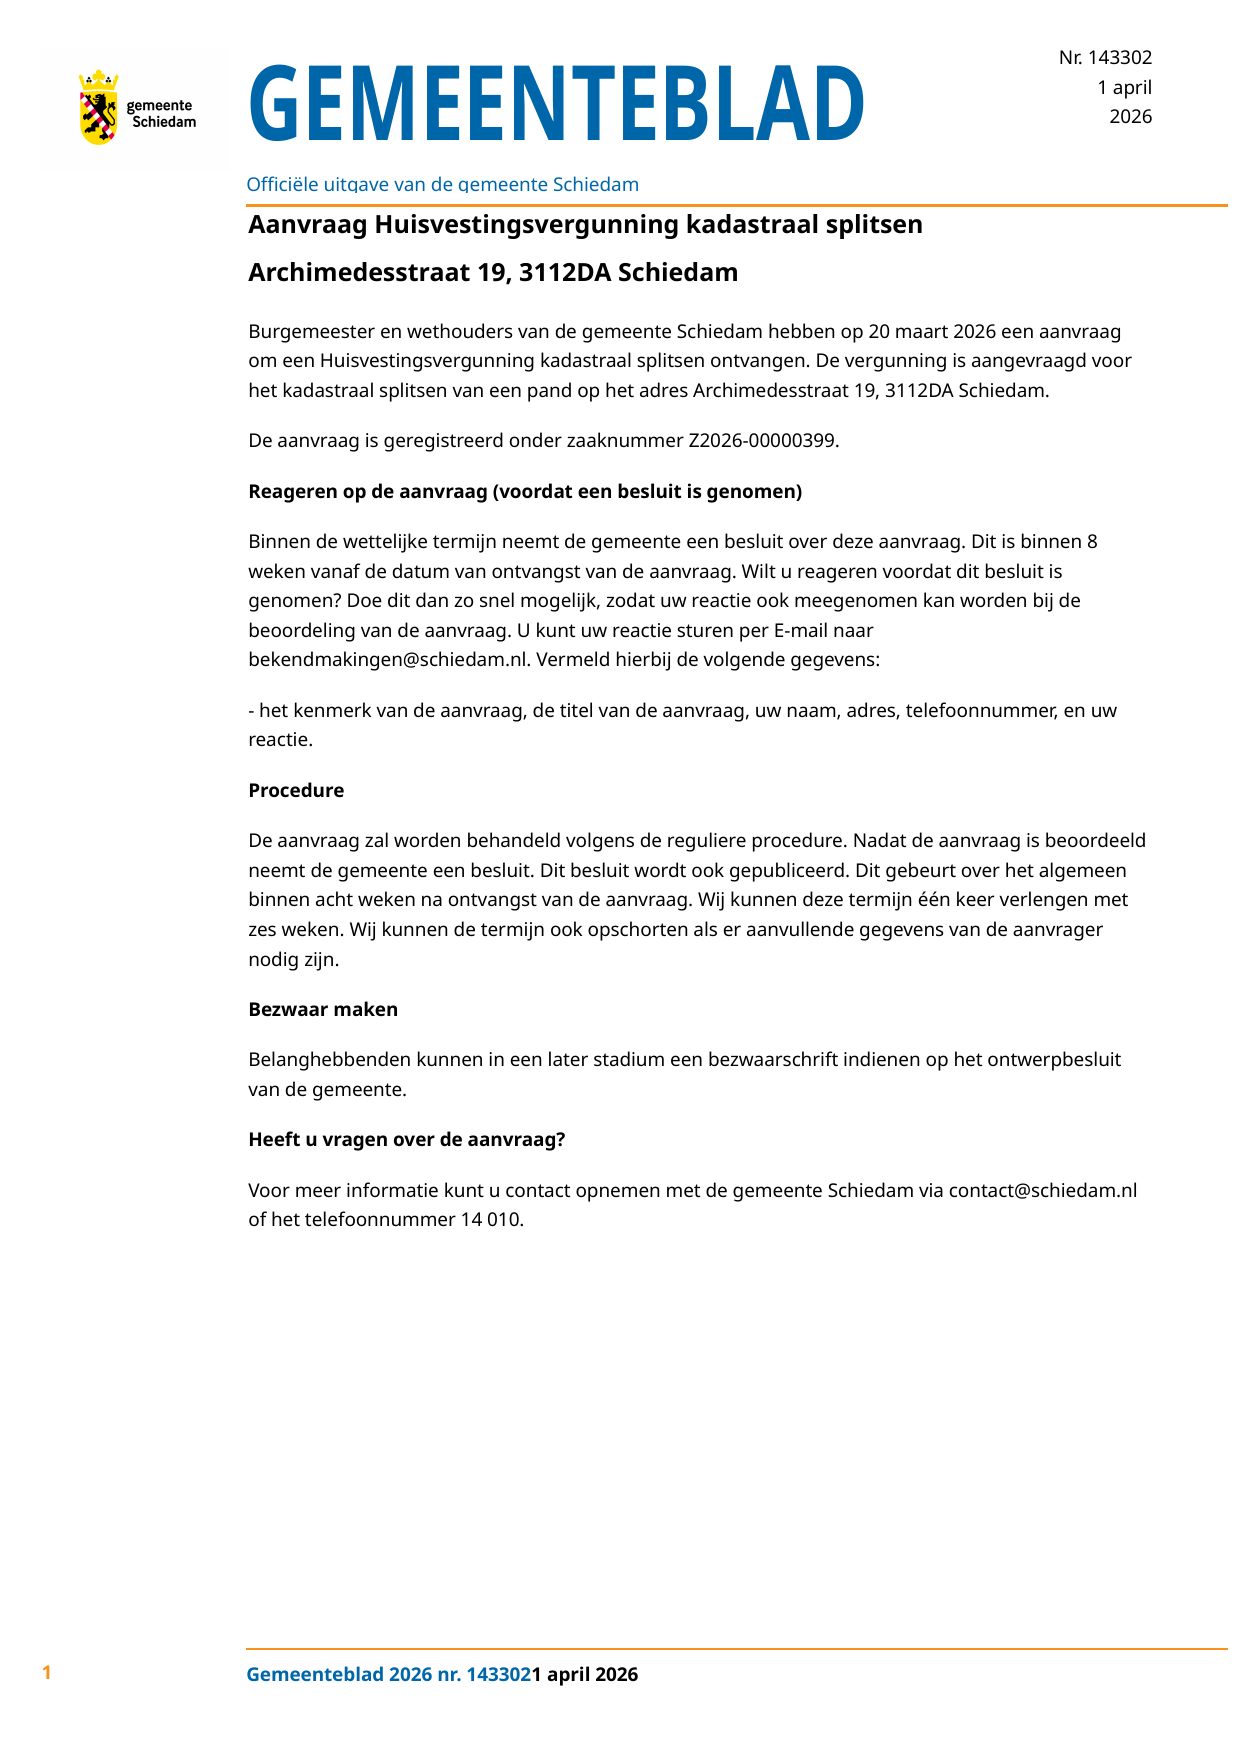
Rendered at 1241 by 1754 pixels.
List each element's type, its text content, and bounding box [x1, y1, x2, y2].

text De aanvraag zal worden behandeld volgens de reguliere procedure. Nadat de aanvraag is beoordeeld neemt de gemeente een besluit. Dit besluit wordt ook gepubliceerd. Dit gebeurt over het algemeen binnen acht weken na ontvangst van de aanvraag. Wij kunnen deze termijn één keer verlengen met zes weken. Wij kunnen de termijn ook opschorten als er aanvullende gegevens van de aanvrager nodig zijn. [248, 827, 1152, 972]
text Binnen de wettelijke termijn neemt de gemeente een besluit over deze aanvraag. Dit is binnen 8 weken vanaf de datum van ontvangst van de aanvraag. Wilt u reageren voordat dit besluit is genomen? Doe dit dan zo snel mogelijk, zodat uw reactie ook meegenomen kan worden bij de beoordeling van de aanvraag. U kunt uw reactie sturen per E-mail naar bekendmakingen@schiedam.nl. Vermeld hierbij de volgende gegevens: [248, 528, 1152, 672]
text Aanvraag Huisvestingsvergunning kadastraal splitsen Archimedesstraat 19, 3112DA Schiedam [248, 207, 1152, 288]
text Reageren op de aanvraag (voordat een besluit is genomen) [248, 478, 1152, 504]
text Belanghebbenden kunnen in een later stadium een bezwaarschrift indienen op het ontwerpbesluit van de gemeente. [248, 1047, 1152, 1102]
text Voor meer informatie kunt u contact opnemen met de gemeente Schiedam via contact@schiedam.nl of het telefoonnummer 14 010. [248, 1177, 1152, 1232]
text De aanvraag is geregistreerd onder zaaknummer Z2026-00000399. [248, 427, 1152, 453]
text Procedure [248, 777, 1152, 803]
picture [41, 47, 231, 172]
text Heeft u vragen over de aanvraag? [248, 1127, 1152, 1152]
text Bezwaar maken [248, 996, 1152, 1022]
text Burgemeester en wethouders van de gemeente Schiedam hebben op 20 maart 2026 een aanvraag om een Huisvestingsvergunning kadastraal splitsen ontvangen. De vergunning is aangevraagd voor het kadastraal splitsen van een pand op het adres Archimedesstraat 19, 3112DA Schiedam. [248, 318, 1152, 403]
text - het kenmerk van de aanvraag, de titel van de aanvraag, uw naam, adres, telefoonnummer, en uw reactie. [248, 697, 1152, 752]
